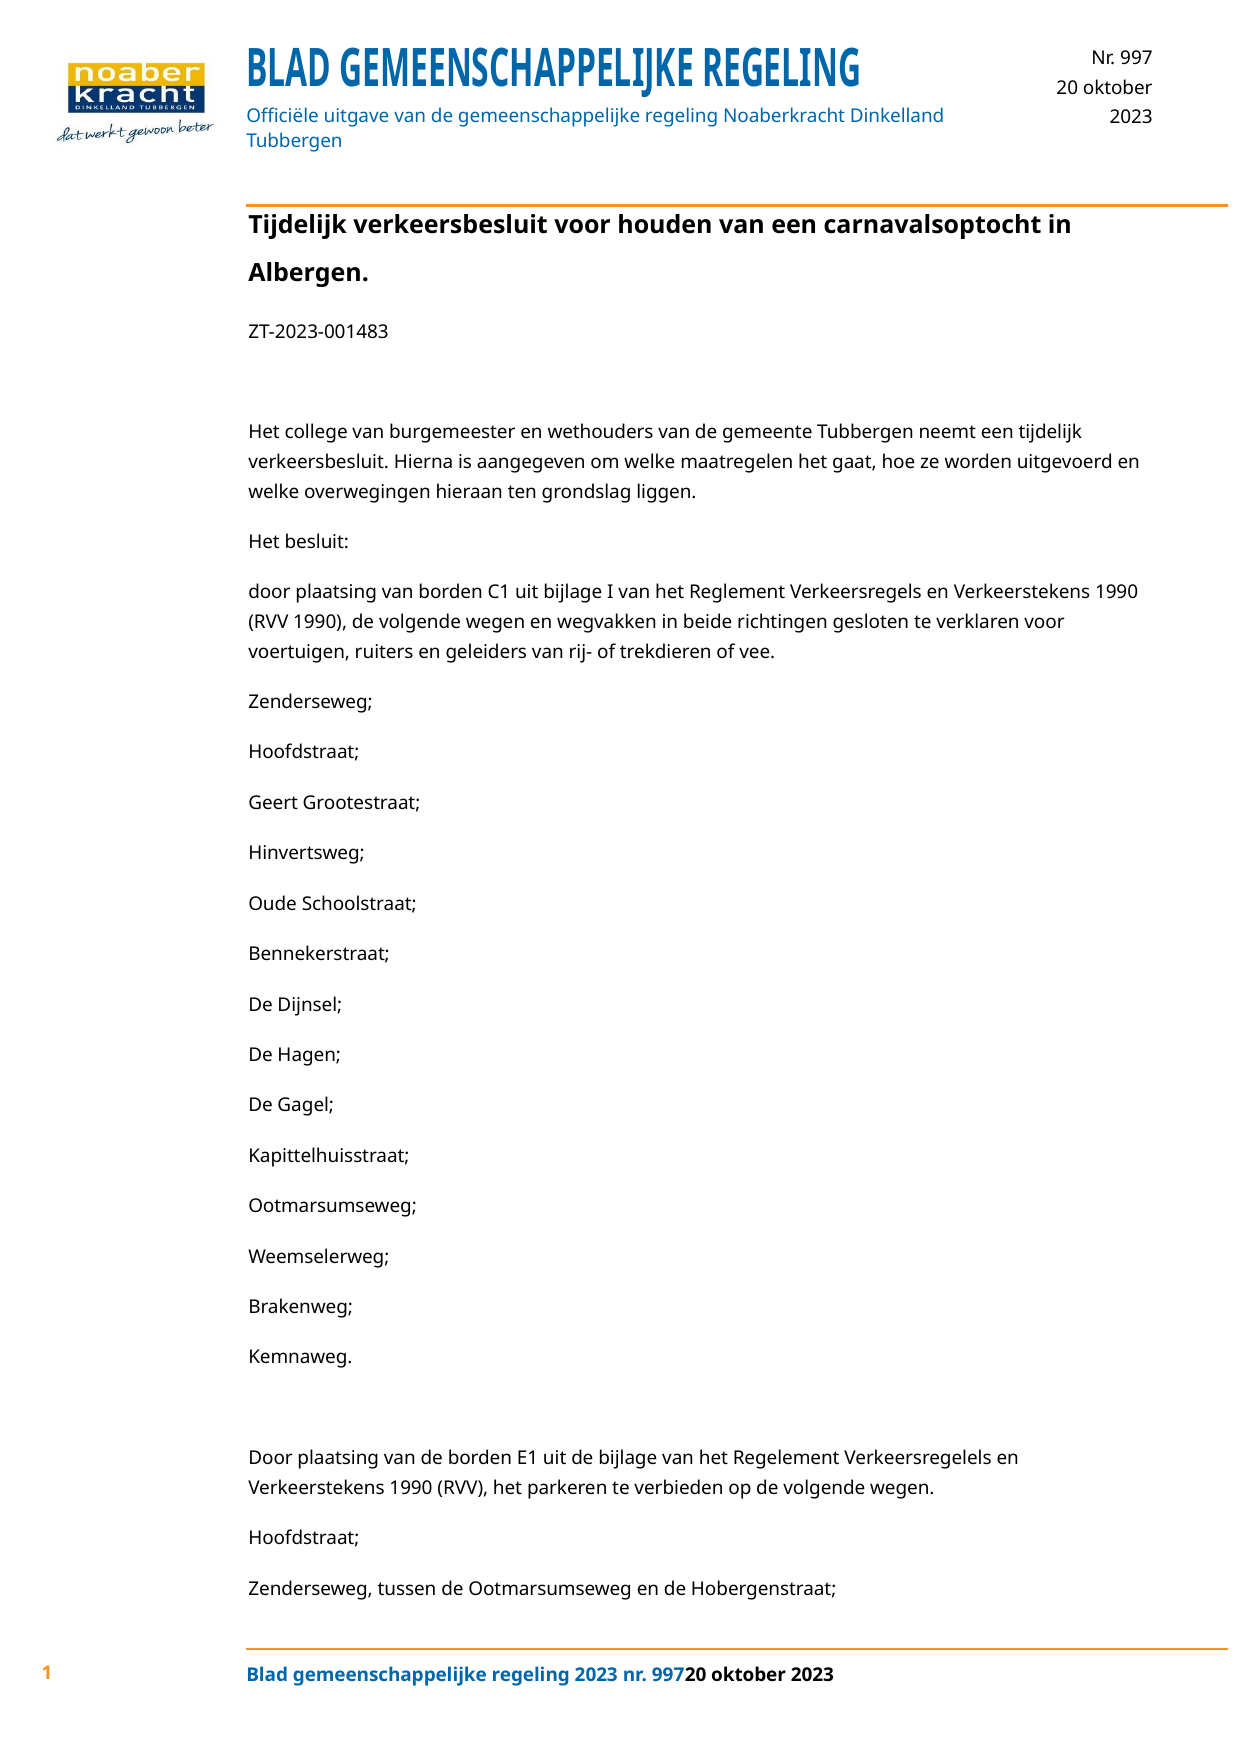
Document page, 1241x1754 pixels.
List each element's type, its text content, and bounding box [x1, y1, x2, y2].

text Kapittelhuisstraat; [248, 1142, 1152, 1168]
text Tijdelijk verkeersbesluit voor houden van een carnavalsoptocht in Albergen. [248, 207, 1152, 288]
text Hoofdstraat; [248, 739, 1152, 764]
text Het college van burgemeester en wethouders van de gemeente Tubbergen neemt een tijdelijk verkeersbesluit. Hierna is aangegeven om welke maatregelen het gaat, hoe ze worden uitgevoerd en welke overwegingen hieraan ten grondslag liggen. [248, 419, 1152, 504]
text Zenderseweg, tussen de Ootmarsumseweg en de Hobergenstraat; [248, 1575, 1152, 1601]
text Oude Schoolstraat; [248, 890, 1152, 916]
text Bennekerstraat; [248, 940, 1152, 966]
text De Gagel; [248, 1092, 1152, 1117]
text door plaatsing van borden C1 uit bijlage I van het Reglement Verkeersregels en Verkeerstekens 1990 (RVV 1990), de volgende wegen en wegvakken in beide richtingen gesloten te verklaren voor voertuigen, ruiters en geleiders van rij- of trekdieren of vee. [248, 579, 1152, 664]
text Hinvertsweg; [248, 839, 1152, 865]
text Door plaatsing van de borden E1 uit de bijlage van het Regelement Verkeersregelels en Verkeerstekens 1990 (RVV), het parkeren te verbieden op de volgende wegen. [248, 1444, 1152, 1500]
text Brakenweg; [248, 1293, 1152, 1319]
text Hoofdstraat; [248, 1524, 1152, 1550]
text Kemnaweg. [248, 1344, 1152, 1369]
text Zenderseweg; [248, 688, 1152, 714]
text Geert Grootestraat; [248, 789, 1152, 815]
text De Dijnsel; [248, 991, 1152, 1017]
text ZT-2023-001483 [248, 318, 1152, 344]
text Ootmarsumseweg; [248, 1192, 1152, 1218]
text De Hagen; [248, 1041, 1152, 1067]
text Het besluit: [248, 528, 1152, 554]
picture [41, 47, 231, 172]
text Weemselerweg; [248, 1243, 1152, 1269]
